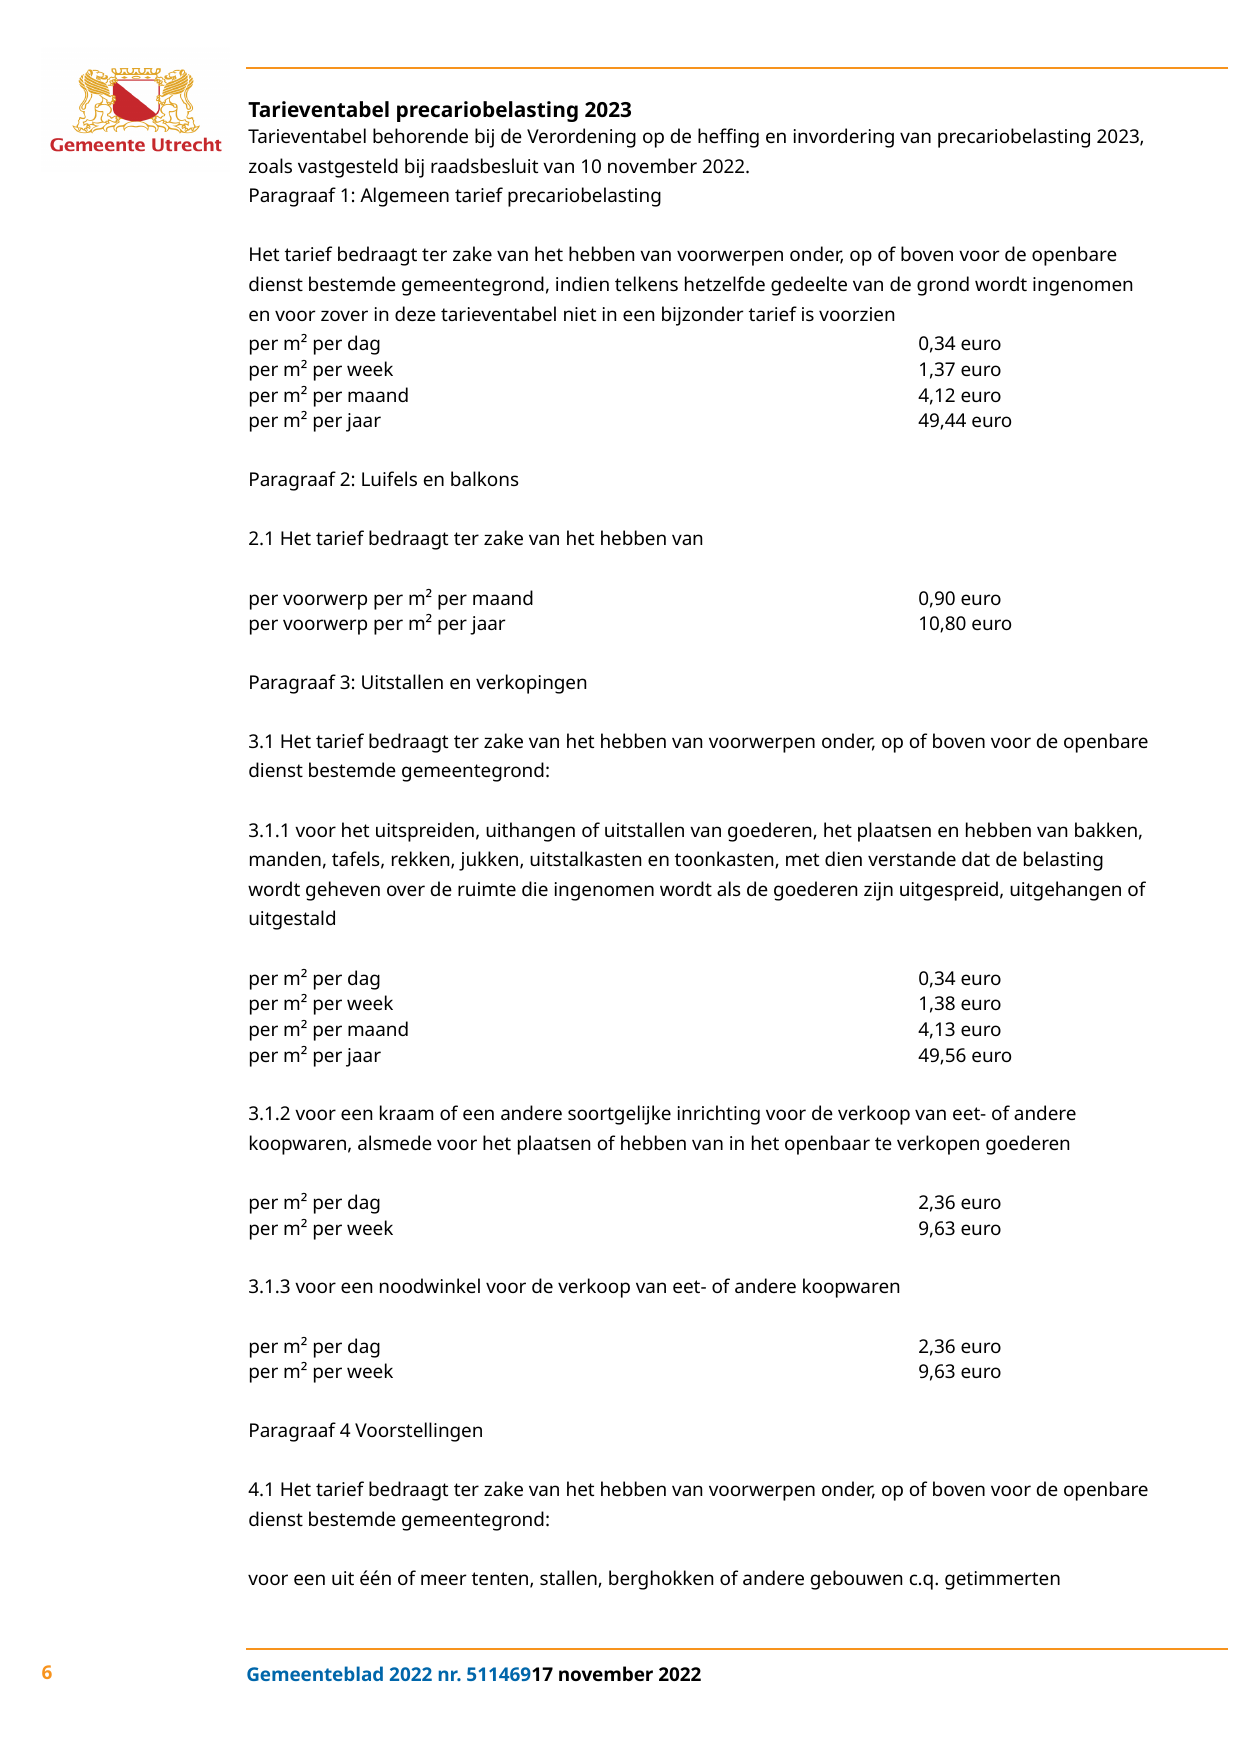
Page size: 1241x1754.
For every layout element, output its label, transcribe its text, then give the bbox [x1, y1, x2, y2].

text 3.1.2 voor een kraam of een andere soortgelijke inrichting voor de verkoop van eet- of andere koopwaren, alsmede voor het plaatsen of hebben van in het openbaar te verkopen goederen [248, 1101, 1152, 1156]
table_header per voorwerp per m² per maand [248, 585, 918, 610]
table_cell 49,44 euro [918, 408, 1152, 433]
table_cell per voorwerp per m² per jaar [248, 610, 918, 636]
text Tarieventabel precariobelasting 2023 [248, 95, 1152, 123]
text 3.1.3 voor een noodwinkel voor de verkoop van eet- of andere koopwaren [248, 1274, 1152, 1299]
table_header 0,34 euro [918, 965, 1152, 991]
text Paragraaf 2: Luifels en balkons [248, 466, 1152, 492]
table_cell 9,63 euro [918, 1359, 1152, 1384]
table_header per m² per dag [248, 1190, 918, 1215]
text 4.1 Het tarief bedraagt ter zake van het hebben van voorwerpen onder, op of boven voor de openbare dienst bestemde gemeentegrond: [248, 1476, 1152, 1532]
table_cell per m² per week [248, 356, 918, 382]
table_cell per m² per week [248, 1359, 918, 1384]
text Paragraaf 1: Algemeen tarief precariobelasting [248, 182, 1152, 208]
table_header per m² per dag [248, 331, 918, 356]
text 3.1.1 voor het uitspreiden, uithangen of uitstallen van goederen, het plaatsen en hebben van bakken, manden, tafels, rekken, jukken, uitstalkasten en toonkasten, met dien verstande dat de belasting wordt geheven over de ruimte die ingenomen wordt als de goederen zijn uitgespreid, uitgehangen of uitgestald [248, 817, 1152, 931]
picture [41, 47, 231, 172]
table_cell per m² per jaar [248, 1042, 918, 1068]
table_cell 10,80 euro [918, 610, 1152, 636]
table_header 0,34 euro [918, 331, 1152, 356]
table_header per m² per dag [248, 965, 918, 991]
text Tarieventabel behorende bij de Verordening op de heffing en invordering van precariobelasting 2023, zoals vastgesteld bij raadsbesluit van 10 november 2022. [248, 123, 1152, 179]
table_cell per m² per maand [248, 1016, 918, 1042]
table_cell 9,63 euro [918, 1215, 1152, 1241]
table_cell 1,38 euro [918, 991, 1152, 1016]
table_header 2,36 euro [918, 1333, 1152, 1359]
table_header per m² per dag [248, 1333, 918, 1359]
text Het tarief bedraagt ter zake van het hebben van voorwerpen onder, op of boven voor de openbare dienst bestemde gemeentegrond, indien telkens hetzelfde gedeelte van de grond wordt ingenomen en voor zover in deze tarieventabel niet in een bijzonder tarief is voorzien [248, 242, 1152, 327]
table_cell 4,12 euro [918, 382, 1152, 408]
table_cell 1,37 euro [918, 356, 1152, 382]
text Paragraaf 4 Voorstellingen [248, 1417, 1152, 1443]
text 3.1 Het tarief bedraagt ter zake van het hebben van voorwerpen onder, op of boven voor de openbare dienst bestemde gemeentegrond: [248, 728, 1152, 783]
table_cell per m² per jaar [248, 408, 918, 433]
table_cell 4,13 euro [918, 1016, 1152, 1042]
table_cell per m² per week [248, 991, 918, 1016]
text 2.1 Het tarief bedraagt ter zake van het hebben van [248, 525, 1152, 551]
text Paragraaf 3: Uitstallen en verkopingen [248, 669, 1152, 695]
table_header 2,36 euro [918, 1190, 1152, 1215]
text voor een uit één of meer tenten, stallen, berghokken of andere gebouwen c.q. getimmerten [248, 1565, 1152, 1591]
table_cell per m² per maand [248, 382, 918, 408]
table_header 0,90 euro [918, 585, 1152, 610]
table_cell per m² per week [248, 1215, 918, 1241]
table_cell 49,56 euro [918, 1042, 1152, 1068]
